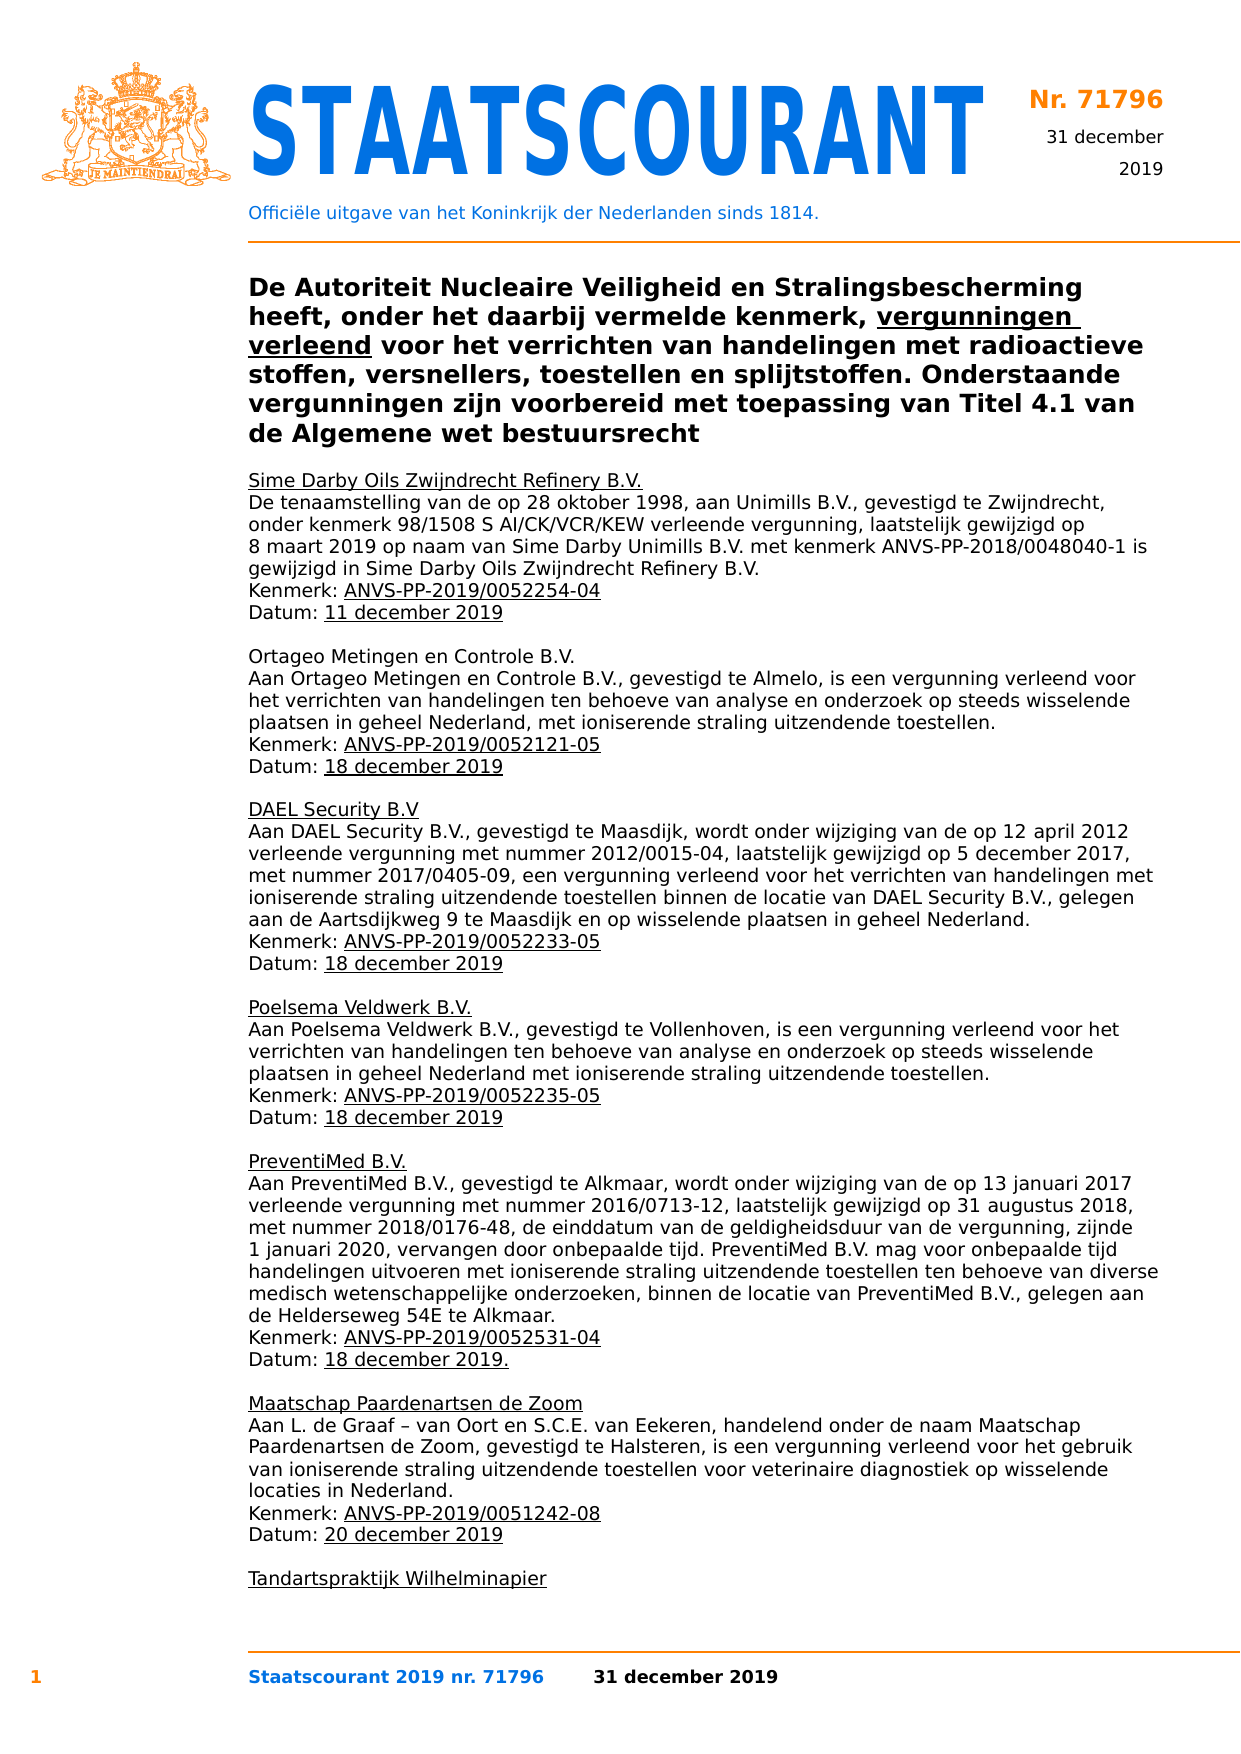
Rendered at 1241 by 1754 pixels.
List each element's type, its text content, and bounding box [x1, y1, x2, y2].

table_cell 2019 [998, 153, 1240, 203]
text Kenmerk: ANVS-PP-2019/0052121-05 [248, 733, 1163, 756]
text Maatschap Paardenartsen de Zoom [248, 1392, 1163, 1414]
text Poelsema Veldwerk B.V. [248, 997, 1163, 1019]
text Datum: 11 december 2019 [248, 602, 1163, 624]
text Aan DAEL Security B.V., gevestigd te Maasdijk, wordt onder wijziging van de op 12 april 2012 verleende vergunning met nummer 2012/0015-04, laatstelijk gewijzigd op 5 december 2017, met nummer 2017/0405-09, een vergunning verleend voor het verrichten van handelingen met ioniserende straling uitzendende toestellen binnen de locatie van DAEL Security B.V., gelegen aan de Aartsdijkweg 9 te Maasdijk en op wisselende plaatsen in geheel Nederland. [248, 821, 1163, 931]
text Datum: 18 december 2019 [248, 756, 1163, 777]
text Datum: 20 december 2019 [248, 1524, 1163, 1546]
text Kenmerk: ANVS-PP-2019/0052531-04 [248, 1327, 1163, 1349]
text PreventiMed B.V. [248, 1151, 1163, 1173]
text Aan PreventiMed B.V., gevestigd te Alkmaar, wordt onder wijziging van de op 13 januari 2017 verleende vergunning met nummer 2016/0713-12, laatstelijk gewijzigd op 31 augustus 2018, met nummer 2018/0176-48, de einddatum van de geldigheidsduur van de vergunning, zijnde 1 januari 2020, vervangen door onbepaalde tijd. PreventiMed B.V. mag voor onbepaalde tijd handelingen uitvoeren met ioniserende straling uitzendende toestellen ten behoeve van diverse medisch wetenschappelijke onderzoeken, binnen de locatie van PreventiMed B.V., gelegen aan de Helderseweg 54E te Alkmaar. [248, 1173, 1163, 1327]
text Kenmerk: ANVS-PP-2019/0051242-08 [248, 1502, 1163, 1524]
text Kenmerk: ANVS-PP-2019/0052235-05 [248, 1085, 1163, 1107]
text Datum: 18 december 2019. [248, 1349, 1163, 1371]
text Datum: 18 december 2019 [248, 953, 1163, 975]
text Kenmerk: ANVS-PP-2019/0052254-04 [248, 580, 1163, 602]
text Aan Ortageo Metingen en Controle B.V., gevestigd te Almelo, is een vergunning verleend voor het verrichten van handelingen ten behoeve van analyse en onderzoek op steeds wisselende plaatsen in geheel Nederland, met ioniserende straling uitzendende toestellen. [248, 668, 1163, 733]
table_header [25, 62, 248, 241]
text De tenaamstelling van de op 28 oktober 1998, aan Unimills B.V., gevestigd te Zwijndrecht, onder kenmerk 98/1508 S AI/CK/VCR/KEW verleende vergunning, laatstelijk gewijzigd op 8 maart 2019 op naam van Sime Darby Unimills B.V. met kenmerk ANVS-PP-2018/0048040-1 is gewijzigd in Sime Darby Oils Zwijndrecht Refinery B.V. [248, 492, 1163, 580]
picture [41, 62, 231, 186]
text Sime Darby Oils Zwijndrecht Refinery B.V. [248, 470, 1163, 492]
text Aan Poelsema Veldwerk B.V., gevestigd te Vollenhoven, is een vergunning verleend voor het verrichten van handelingen ten behoeve van analyse en onderzoek op steeds wisselende plaatsen in geheel Nederland met ioniserende straling uitzendende toestellen. [248, 1019, 1163, 1085]
text DAEL Security B.V [248, 799, 1163, 821]
table_header STAATSCOURANT [248, 62, 998, 203]
subtitle De Autoriteit Nucleaire Veiligheid en Stralingsbescherming heeft, onder het daarbij vermelde kenmerk, vergunningen verleend voor het verrichten van handelingen met radioactieve stoffen, versnellers, toestellen en splijtstoffen. Onderstaande vergunningen zijn voorbereid met toepassing van Titel 4.1 van de Algemene wet bestuursrecht [248, 273, 1163, 448]
text Tandartspraktijk Wilhelminapier [248, 1568, 1163, 1590]
text Kenmerk: ANVS-PP-2019/0052233-05 [248, 931, 1163, 953]
text Ortageo Metingen en Controle B.V. [248, 646, 1163, 668]
text Datum: 18 december 2019 [248, 1107, 1163, 1129]
table_header Nr. 71796 [998, 62, 1240, 121]
table_cell Officiële uitgave van het Koninkrijk der Nederlanden sinds 1814. [248, 203, 1240, 241]
table_cell 31 december [998, 121, 1240, 153]
text Aan L. de Graaf – van Oort en S.C.E. van Eekeren, handelend onder de naam Maatschap Paardenartsen de Zoom, gevestigd te Halsteren, is een vergunning verleend voor het gebruik van ioniserende straling uitzendende toestellen voor veterinaire diagnostiek op wisselende locaties in Nederland. [248, 1414, 1163, 1502]
